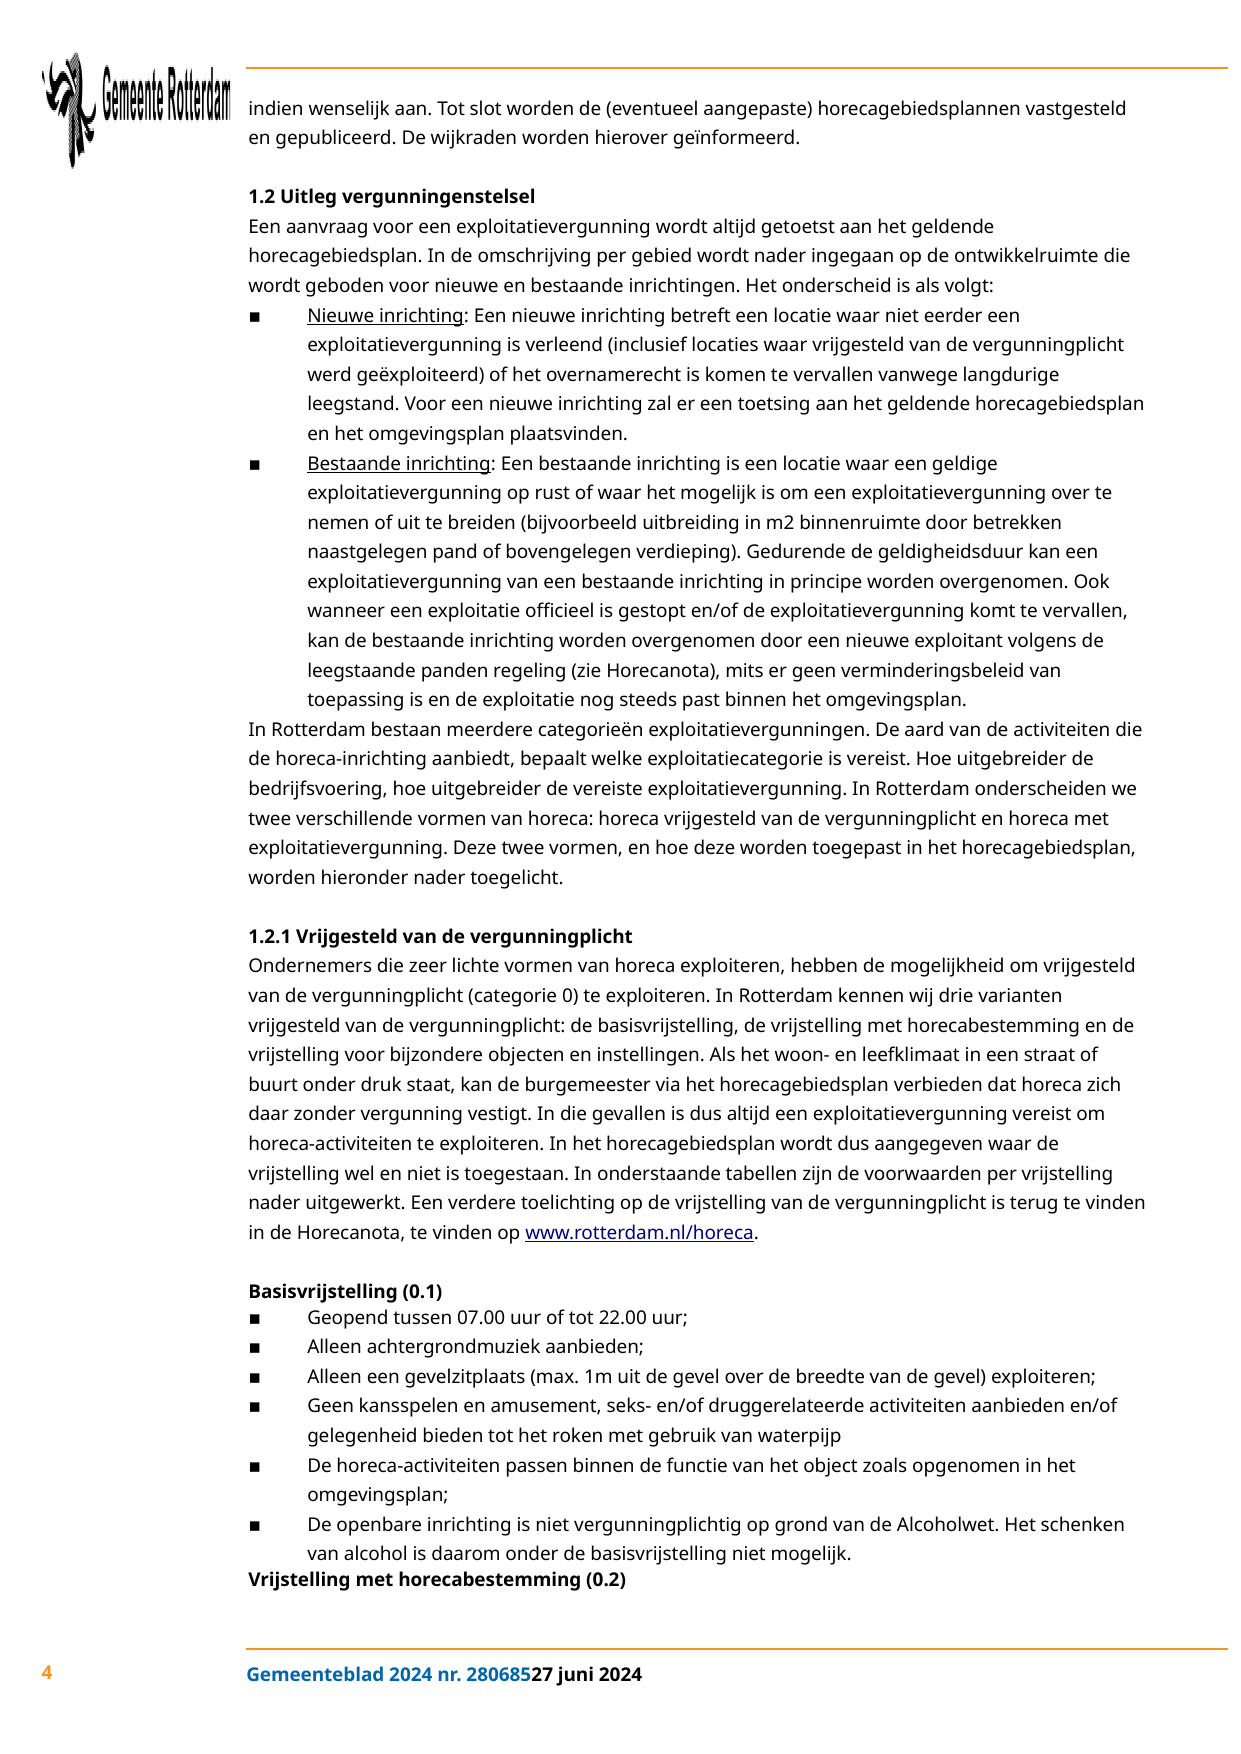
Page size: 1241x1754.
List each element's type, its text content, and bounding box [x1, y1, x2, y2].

text indien wenselijk aan. Tot slot worden de (eventueel aangepaste) horecagebiedsplannen vastgesteld en gepubliceerd. De wijkraden worden hierover geïnformeerd. [248, 95, 1152, 150]
table_cell Geopend tussen 07.00 uur of tot 22.00 uur; Alleen achtergrondmuziek aanbieden; Alleen een gevelzitplaats (max. 1m uit de gevel over de breedte van de gevel) exploiteren; Geen kansspelen en amusement, seks- en/of druggerelateerde activiteiten aanbieden en/of gelegenheid bieden tot het roken met gebruik van waterpijp De horeca-activiteiten passen binnen de functie van het object zoals opgenomen in het omgevingsplan; De openbare inrichting is niet vergunningplichtig op grond van de Alcoholwet. Het schenken van alcohol is daarom onder de basisvrijstelling niet mogelijk. [248, 1304, 1152, 1566]
table_cell Vrijstelling met horecabestemming (0.2) [248, 1566, 1152, 1592]
text Ondernemers die zeer lichte vormen van horeca exploiteren, hebben de mogelijkheid om vrijgesteld van de vergunningplicht (categorie 0) te exploiteren. In Rotterdam kennen wij drie varianten vrijgesteld van de vergunningplicht: de basisvrijstelling, de vrijstelling met horecabestemming en de vrijstelling voor bijzondere objecten en instellingen. Als het woon- en leefklimaat in een straat of buurt onder druk staat, kan de burgemeester via het horecagebiedsplan verbieden dat horeca zich daar zonder vergunning vestigt. In die gevallen is dus altijd een exploitatievergunning vereist om horeca-activiteiten te exploiteren. In het horecagebiedsplan wordt dus aangegeven waar de vrijstelling wel en niet is toegestaan. In onderstaande tabellen zijn de voorwaarden per vrijstelling nader uitgewerkt. Een verdere toelichting op de vrijstelling van de vergunningplicht is terug te vinden in de Horecanota, te vinden op www.rotterdam.nl/horeca. [248, 953, 1152, 1245]
picture [41, 47, 231, 172]
table_header Basisvrijstelling (0.1) [248, 1278, 1152, 1304]
list Nieuwe inrichting: Een nieuwe inrichting betreft een locatie waar niet eerder een exploitatievergunning is verleend (inclusief locaties waar vrijgesteld van de vergunningplicht werd geëxploiteerd) of het overnamerecht is komen te vervallen vanwege langdurige leegstand. Voor een nieuwe inrichting zal er een toetsing aan het geldende horecagebiedsplan en het omgevingsplan plaatsvinden. [248, 302, 1152, 446]
text 1.2.1 Vrijgesteld van de vergunningplicht [248, 923, 1152, 949]
text Een aanvraag voor een exploitatievergunning wordt altijd getoetst aan het geldende horecagebiedsplan. In de omschrijving per gebied wordt nader ingegaan op de ontwikkelruimte die wordt geboden voor nieuwe en bestaande inrichtingen. Het onderscheid is als volgt: [248, 213, 1152, 298]
text 1.2 Uitleg vergunningenstelsel [248, 183, 1152, 209]
list Bestaande inrichting: Een bestaande inrichting is een locatie waar een geldige exploitatievergunning op rust of waar het mogelijk is om een exploitatievergunning over te nemen of uit te breiden (bijvoorbeeld uitbreiding in m2 binnenruimte door betrekken naastgelegen pand of bovengelegen verdieping). Gedurende de geldigheidsduur kan een exploitatievergunning van een bestaande inrichting in principe worden overgenomen. Ook wanneer een exploitatie officieel is gestopt en/of de exploitatievergunning komt te vervallen, kan de bestaande inrichting worden overgenomen door een nieuwe exploitant volgens de leegstaande panden regeling (zie Horecanota), mits er geen verminderingsbeleid van toepassing is en de exploitatie nog steeds past binnen het omgevingsplan. [248, 450, 1152, 712]
text In Rotterdam bestaan meerdere categorieën exploitatievergunningen. De aard van de activiteiten die de horeca-inrichting aanbiedt, bepaalt welke exploitatiecategorie is vereist. Hoe uitgebreider de bedrijfsvoering, hoe uitgebreider de vereiste exploitatievergunning. In Rotterdam onderscheiden we twee verschillende vormen van horeca: horeca vrijgesteld van de vergunningplicht en horeca met exploitatievergunning. Deze twee vormen, en hoe deze worden toegepast in het horecagebiedsplan, worden hieronder nader toegelicht. [248, 716, 1152, 890]
